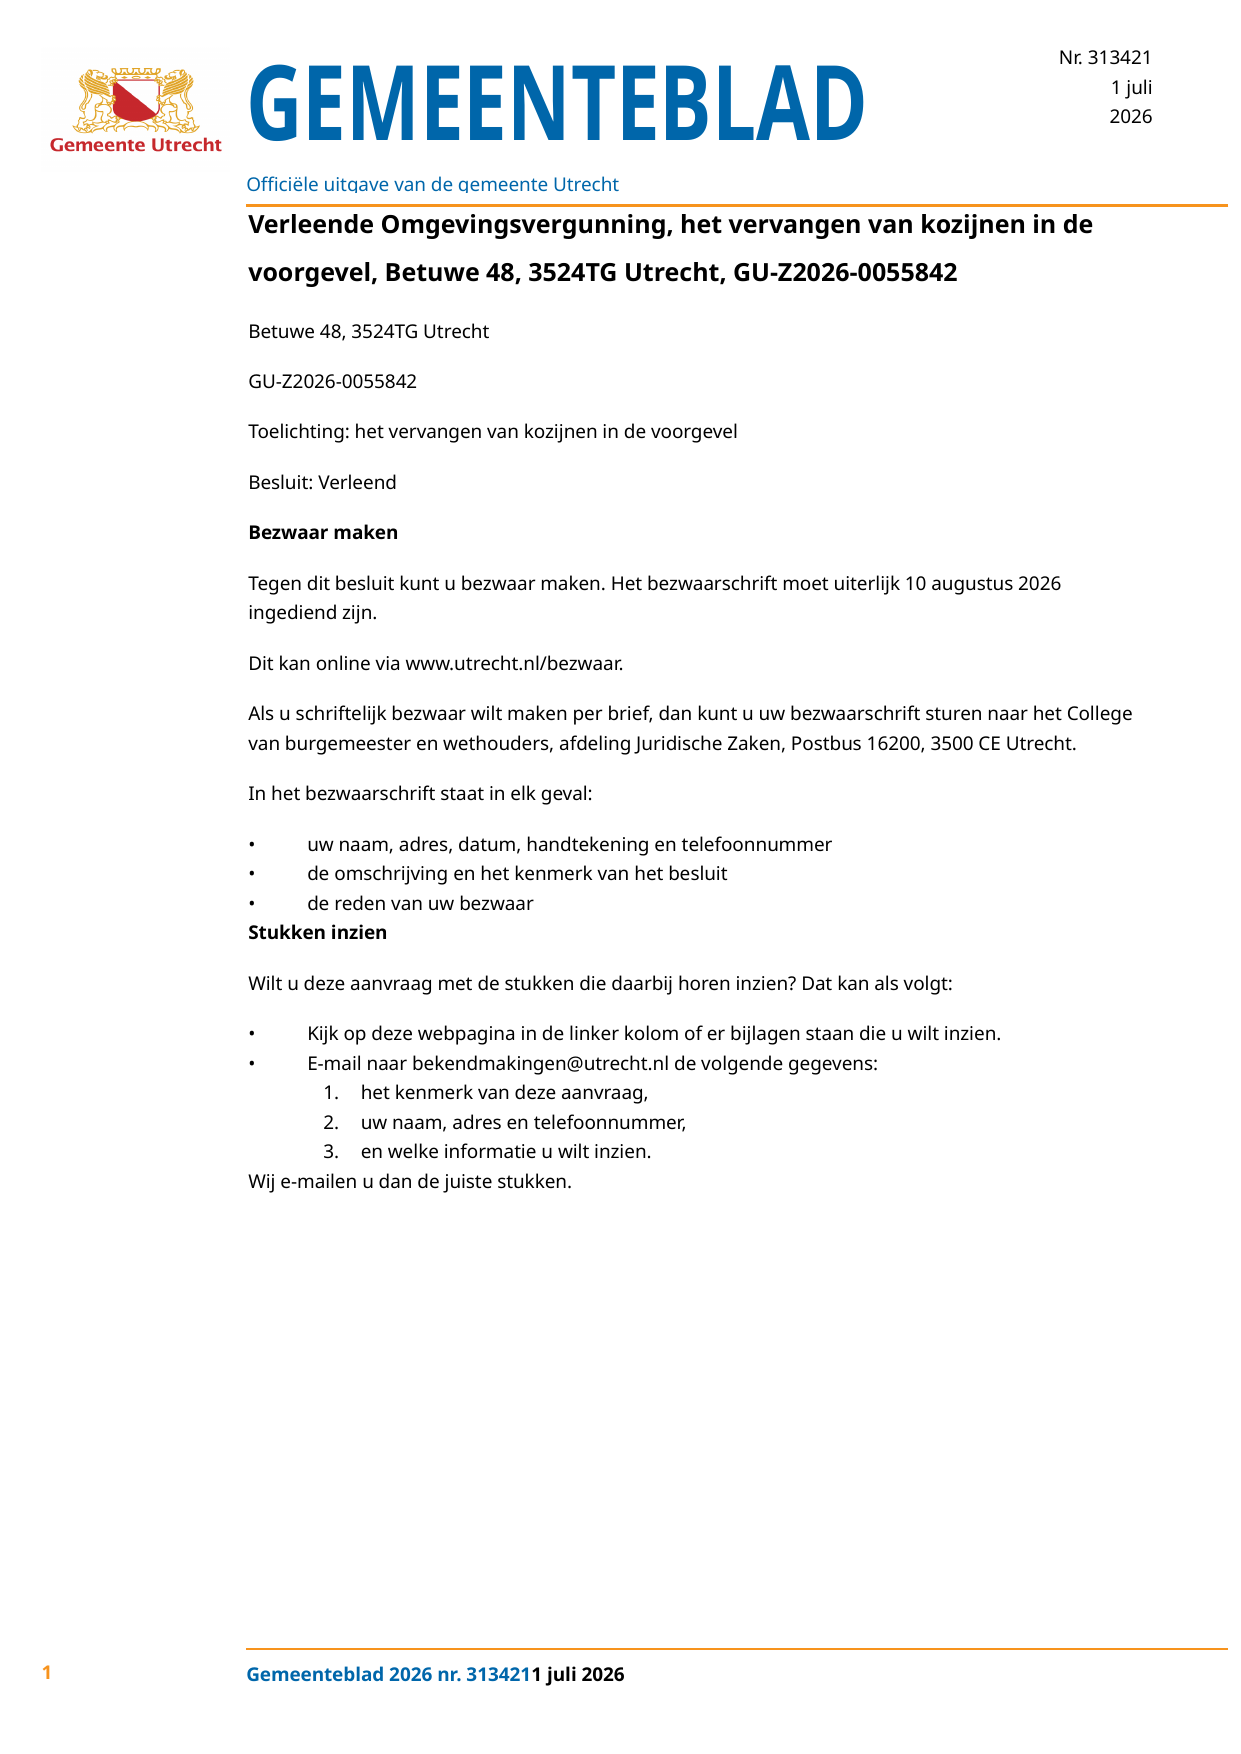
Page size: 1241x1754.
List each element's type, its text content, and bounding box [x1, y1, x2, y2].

text Betuwe 48, 3524TG Utrecht [248, 318, 1152, 344]
text Tegen dit besluit kunt u bezwaar maken. Het bezwaarschrift moet uiterlijk 10 augustus 2026 ingediend zijn. [248, 570, 1152, 625]
text Wilt u deze aanvraag met de stukken die daarbij horen inzien? Dat kan als volgt: [248, 970, 1152, 996]
text Besluit: Verleend [248, 469, 1152, 495]
list uw naam, adres, datum, handtekening en telefoonnummer [248, 831, 1152, 857]
text GU-Z2026-0055842 [248, 368, 1152, 394]
text Dit kan online via www.utrecht.nl/bezwaar. [248, 650, 1152, 676]
text Als u schriftelijk bezwaar wilt maken per brief, dan kunt u uw bezwaarschrift sturen naar het College van burgemeester en wethouders, afdeling Juridische Zaken, Postbus 16200, 3500 CE Utrecht. [248, 700, 1152, 756]
text Bezwaar maken [248, 519, 1152, 545]
list Kijk op deze webpagina in de linker kolom of er bijlagen staan die u wilt inzien. [248, 1020, 1152, 1046]
list het kenmerk van deze aanvraag, [323, 1079, 1152, 1105]
list en welke informatie u wilt inzien. [323, 1139, 1152, 1164]
list uw naam, adres en telefoonnummer, [323, 1109, 1152, 1135]
text Toelichting: het vervangen van kozijnen in de voorgevel [248, 419, 1152, 444]
text Verleende Omgevingsvergunning, het vervangen van kozijnen in de voorgevel, Betuwe 48, 3524TG Utrecht, GU-Z2026-0055842 [248, 207, 1152, 288]
list de omschrijving en het kenmerk van het besluit [248, 860, 1152, 886]
text Stukken inzien [248, 919, 1152, 945]
text Wij e-mailen u dan de juiste stukken. [248, 1168, 1152, 1194]
picture [41, 47, 231, 172]
list E-mail naar bekendmakingen@utrecht.nl de volgende gegevens: [248, 1050, 1152, 1076]
list de reden van uw bezwaar [248, 890, 1152, 916]
text In het bezwaarschrift staat in elk geval: [248, 780, 1152, 806]
